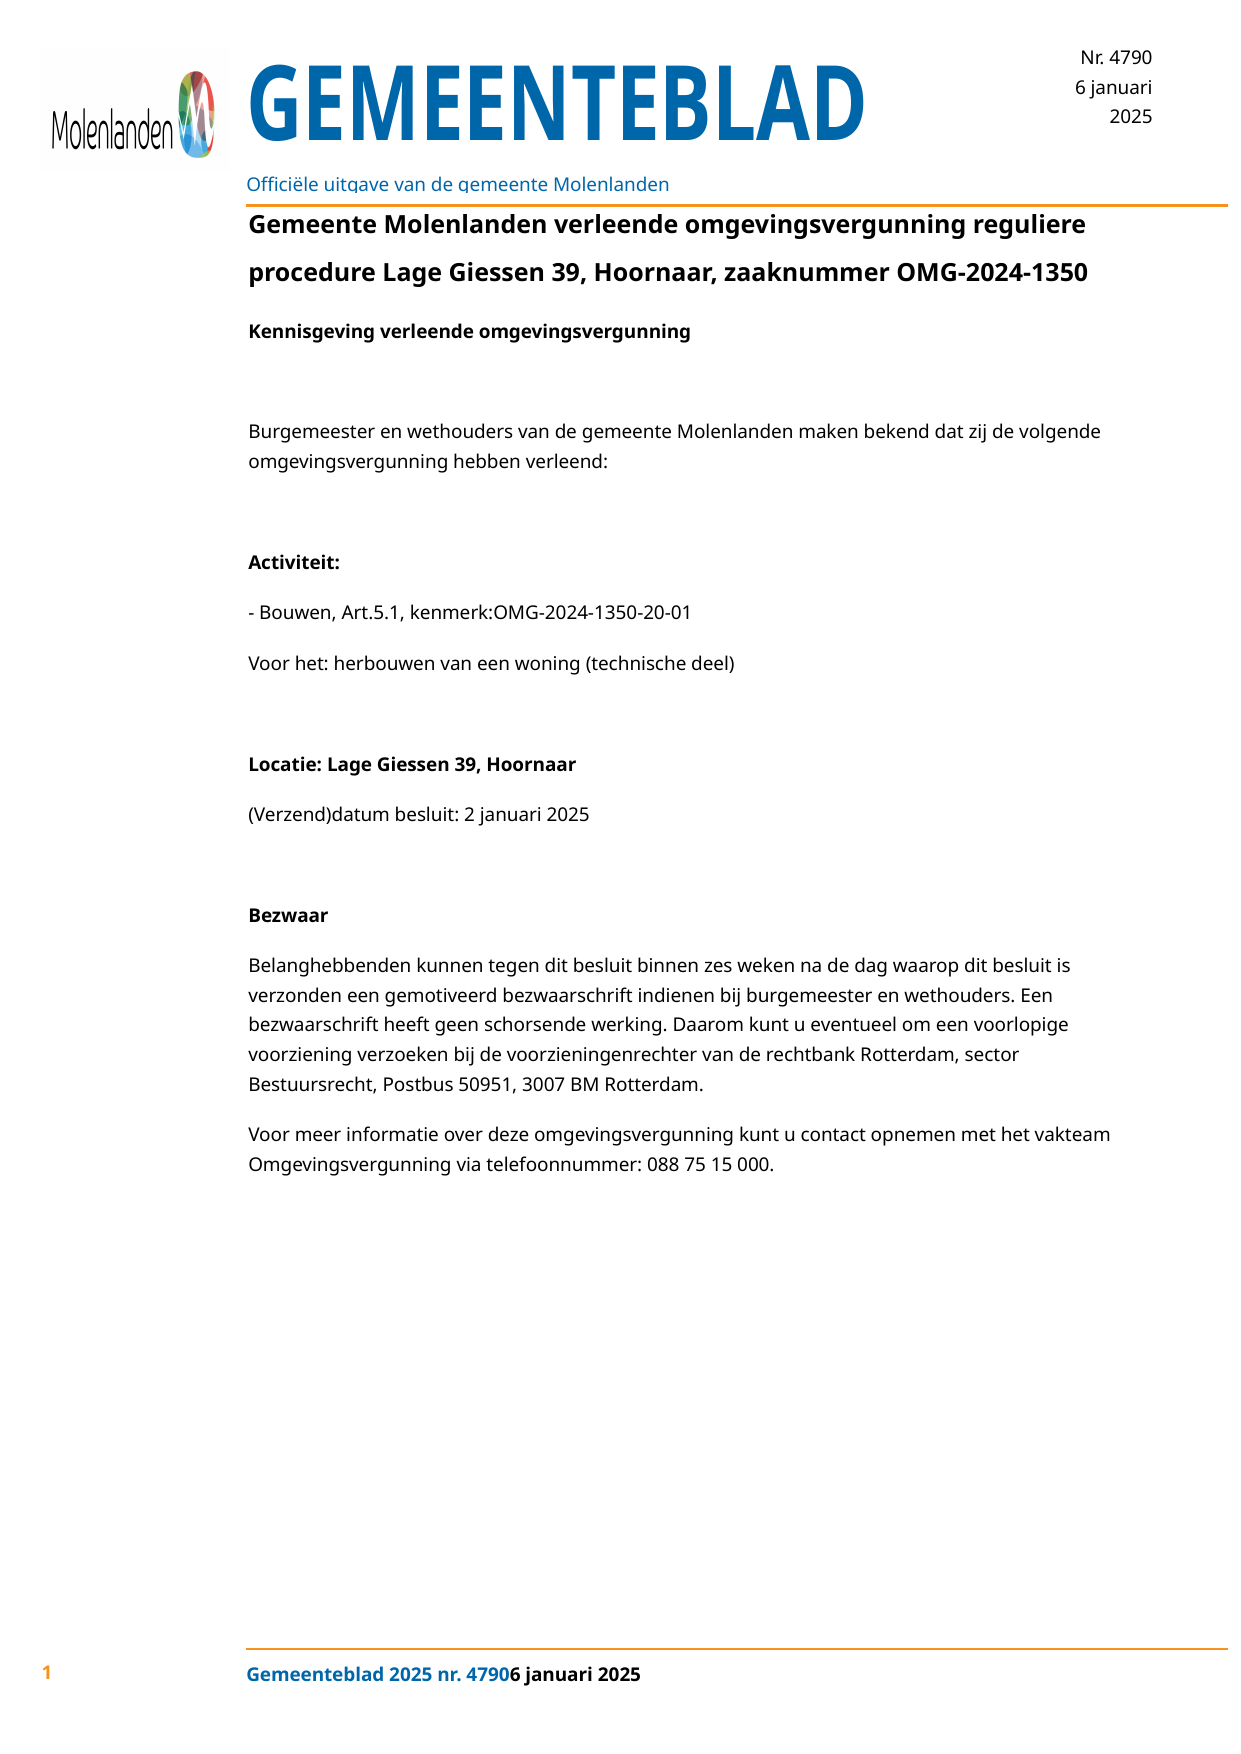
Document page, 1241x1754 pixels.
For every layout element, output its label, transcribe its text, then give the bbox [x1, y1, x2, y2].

text - Bouwen, Art.5.1, kenmerk:OMG-2024-1350-20-01 [248, 599, 1152, 625]
text (Verzend)datum besluit: 2 januari 2025 [248, 801, 1152, 827]
text Bezwaar [248, 902, 1152, 928]
picture [41, 47, 231, 172]
text Gemeente Molenlanden verleende omgevingsvergunning reguliere procedure Lage Giessen 39, Hoornaar, zaaknummer OMG-2024-1350 [248, 207, 1152, 288]
text Burgemeester en wethouders van de gemeente Molenlanden maken bekend dat zij de volgende omgevingsvergunning hebben verleend: [248, 419, 1152, 474]
text Activiteit: [248, 549, 1152, 575]
text Locatie: Lage Giessen 39, Hoornaar [248, 751, 1152, 777]
text Belanghebbenden kunnen tegen dit besluit binnen zes weken na de dag waarop dit besluit is verzonden een gemotiveerd bezwaarschrift indienen bij burgemeester en wethouders. Een bezwaarschrift heeft geen schorsende werking. Daarom kunt u eventueel om een voorlopige voorziening verzoeken bij de voorzieningenrechter van de rechtbank Rotterdam, sector Bestuursrecht, Postbus 50951, 3007 BM Rotterdam. [248, 952, 1152, 1097]
text Voor meer informatie over deze omgevingsvergunning kunt u contact opnemen met het vakteam Omgevingsvergunning via telefoonnummer: 088 75 15 000. [248, 1121, 1152, 1177]
text Voor het: herbouwen van een woning (technische deel) [248, 650, 1152, 676]
text Kennisgeving verleende omgevingsvergunning [248, 318, 1152, 344]
